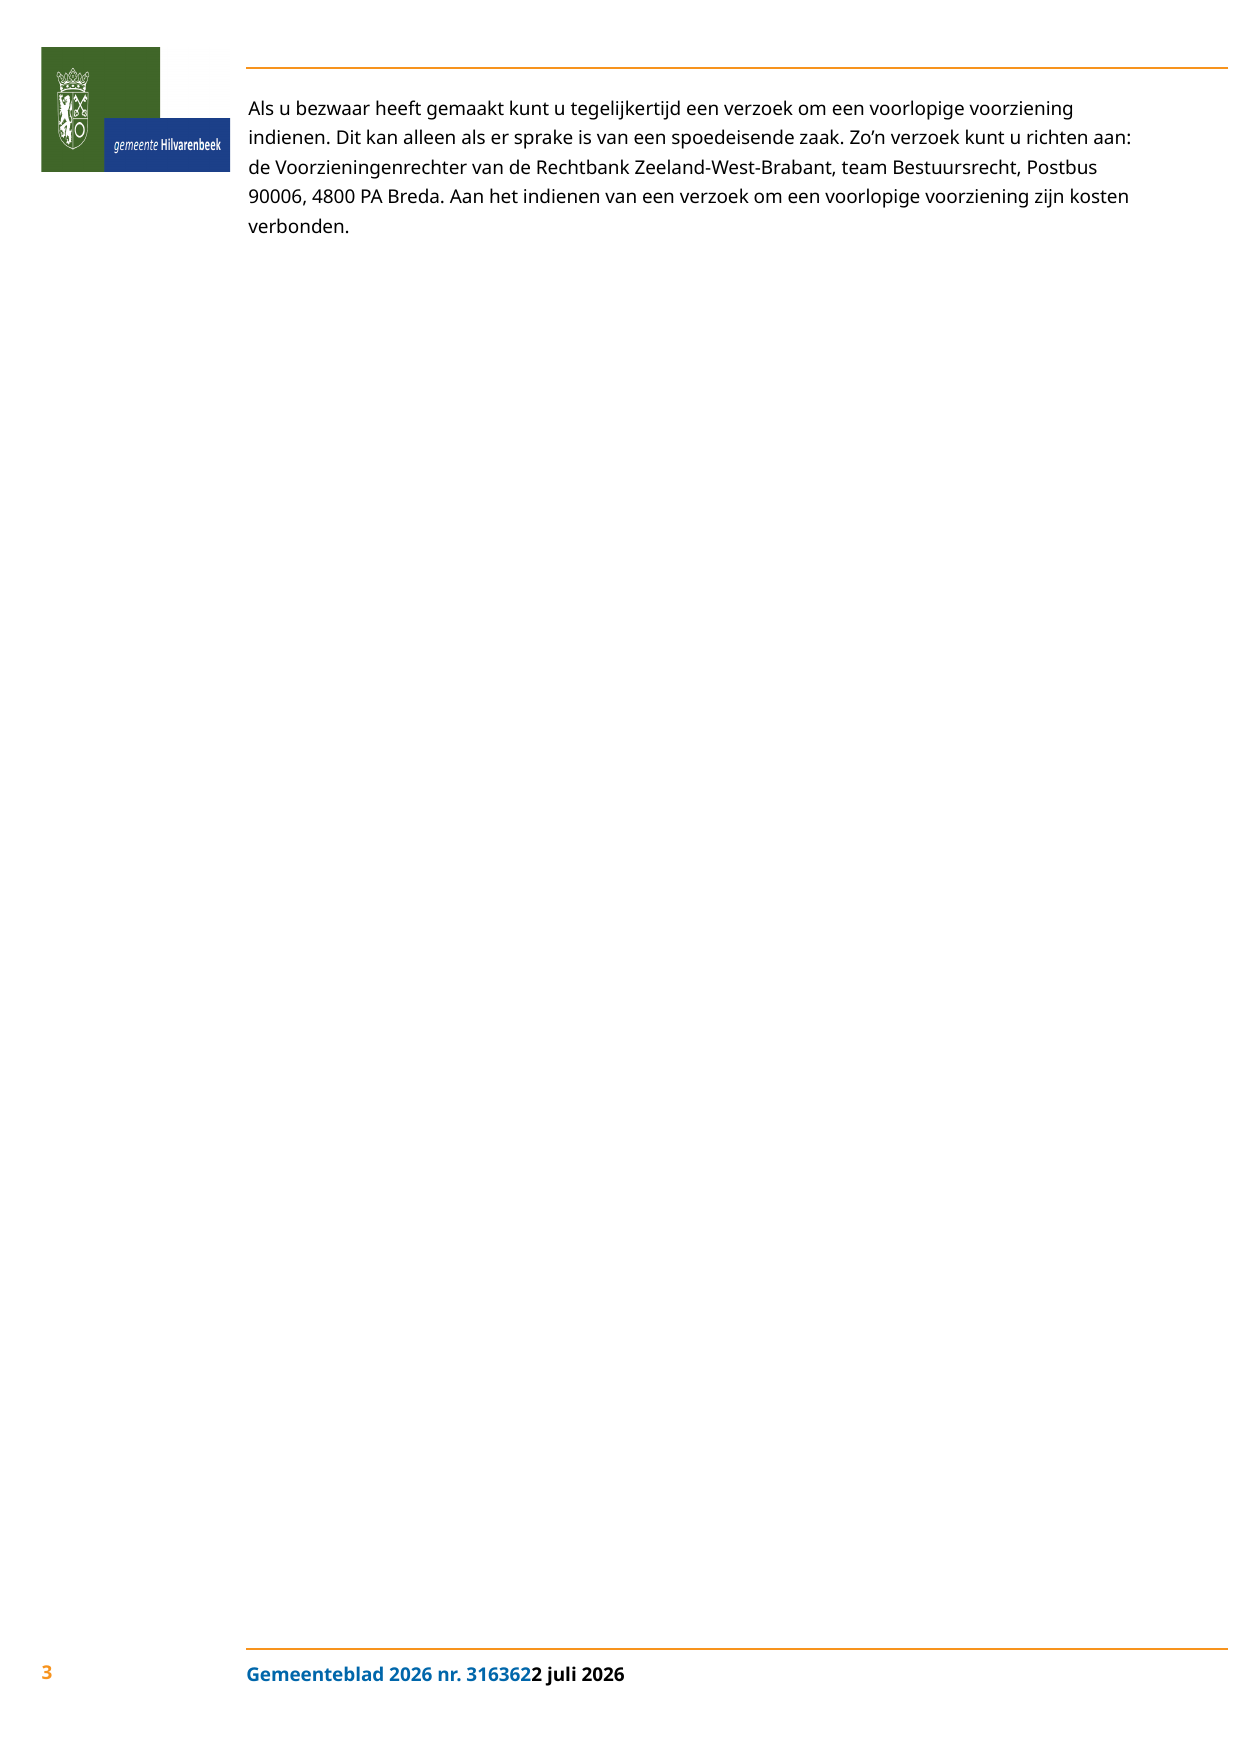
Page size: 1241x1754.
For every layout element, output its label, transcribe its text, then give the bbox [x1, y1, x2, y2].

text Als u bezwaar heeft gemaakt kunt u tegelijkertijd een verzoek om een voorlopige voorziening indienen. Dit kan alleen als er sprake is van een spoedeisende zaak. Zo’n verzoek kunt u richten aan: de Voorzieningenrechter van de Rechtbank Zeeland-West-Brabant, team Bestuursrecht, Postbus 90006, 4800 PA Breda. Aan het indienen van een verzoek om een voorlopige voorziening zijn kosten verbonden. [248, 95, 1152, 239]
picture [41, 47, 231, 172]
